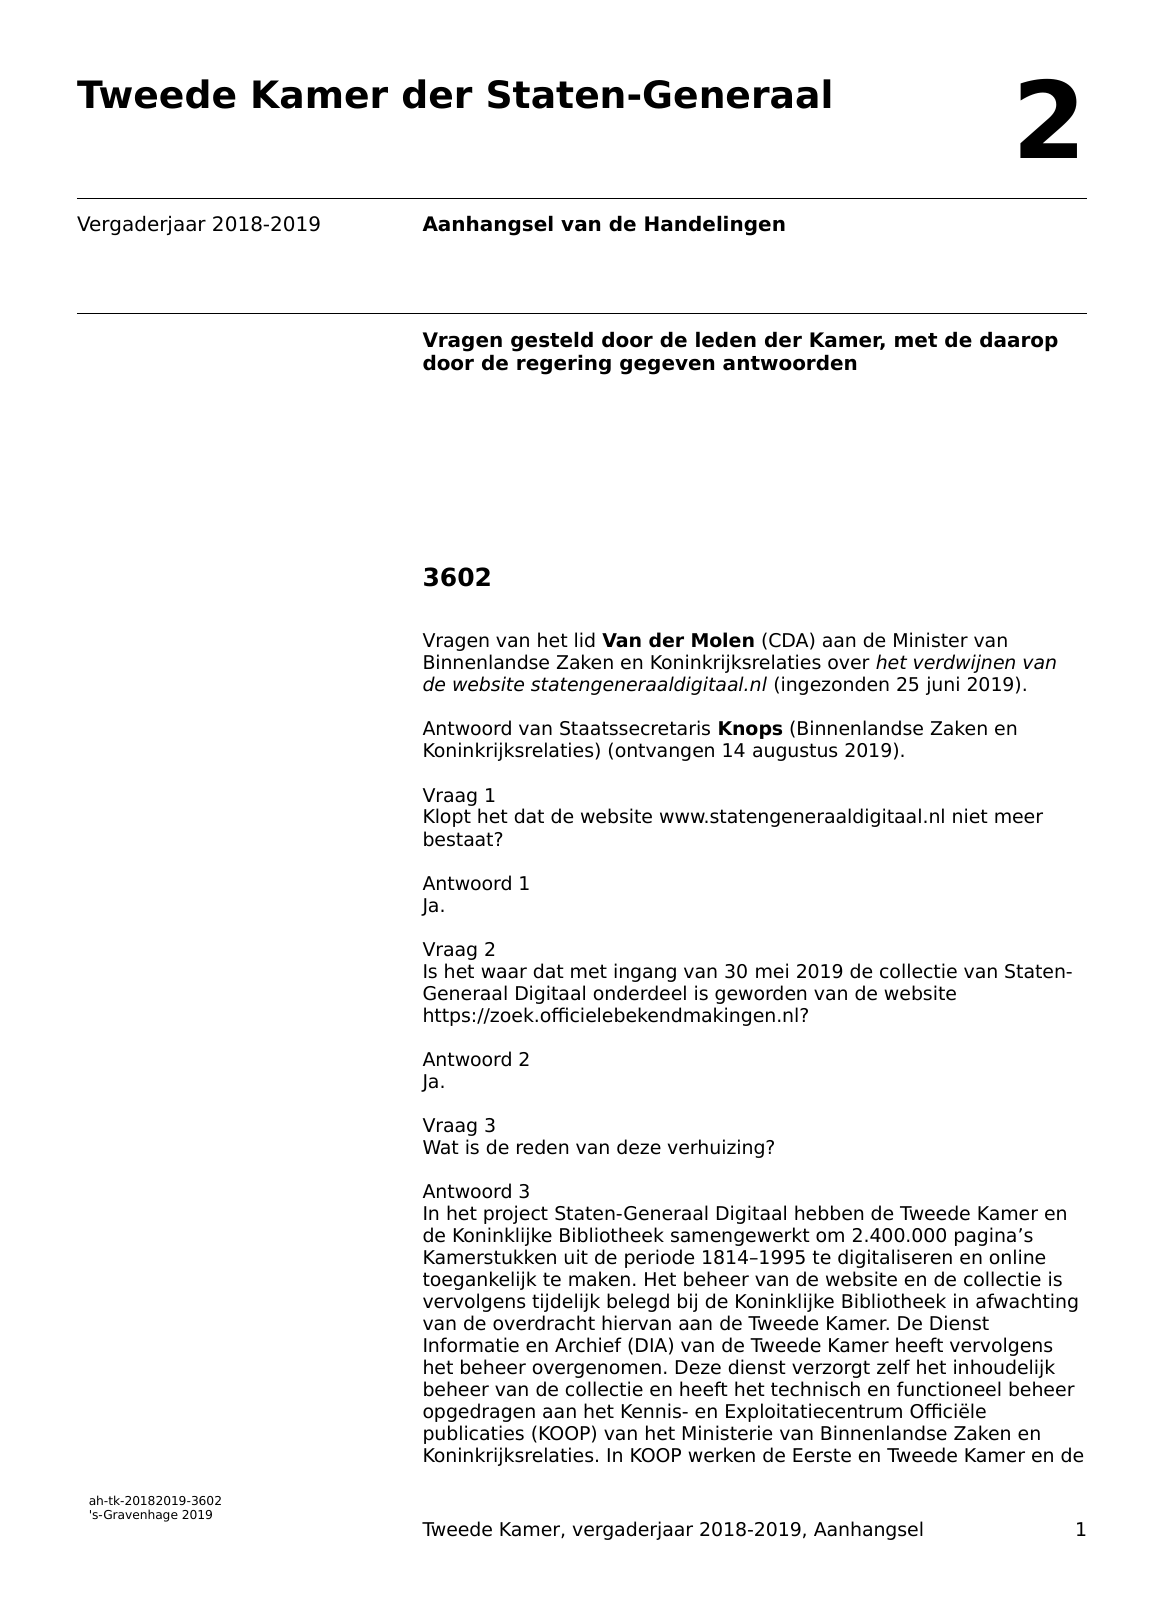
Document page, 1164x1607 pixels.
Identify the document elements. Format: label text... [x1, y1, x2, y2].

table_cell Vragen gesteld door de leden der Kamer, met de daarop door de regering gegeven antwoorden [422, 314, 1087, 375]
text In het project Staten-Generaal Digitaal hebben de Tweede Kamer en de Koninklijke Bibliotheek samengewerkt om 2.400.000 pagina’s Kamerstukken uit de periode 1814–1995 te digitaliseren en online toegankelijk te maken. Het beheer van de website en de collectie is vervolgens tijdelijk belegd bij de Koninklijke Bibliotheek in afwachting van de overdracht hiervan aan de Tweede Kamer. De Dienst Informatie en Archief (DIA) van de Tweede Kamer heeft vervolgens het beheer overgenomen. Deze dienst verzorgt zelf het inhoudelijk beheer van de collectie en heeft het technisch en functioneel beheer opgedragen aan het Kennis- en Exploitatiecentrum Officiële publicaties (KOOP) van het Ministerie van Binnenlandse Zaken en Koninkrijksrelaties. In KOOP werken de Eerste en Tweede Kamer en de [422, 1203, 1087, 1467]
table_header 2 [886, 59, 1087, 198]
table_cell Vergaderjaar 2018-2019 [77, 199, 422, 313]
text ah-tk-20182019-3602 [88, 1494, 323, 1508]
table_header Tweede Kamer der Staten-Generaal [77, 59, 886, 198]
table_cell [77, 314, 422, 375]
text 3602 [422, 563, 1087, 592]
text Klopt het dat de website www.statengeneraaldigitaal.nl niet meer bestaat? [422, 806, 1087, 850]
text Vragen van het lid Van der Molen (CDA) aan de Minister van Binnenlandse Zaken en Koninkrijksrelaties over het verdwijnen van de website statengeneraaldigitaal.nl (ingezonden 25 juni 2019). [422, 630, 1087, 696]
text Is het waar dat met ingang van 30 mei 2019 de collectie van Staten-Generaal Digitaal onderdeel is geworden van de website https://zoek.officielebekendmakingen.nl? [422, 961, 1087, 1027]
text Antwoord van Staatssecretaris Knops (Binnenlandse Zaken en Koninkrijksrelaties) (ontvangen 14 augustus 2019). [422, 718, 1087, 762]
text Vraag 1 [422, 784, 1087, 806]
text Vraag 3 [422, 1115, 1087, 1137]
text 's-Gravenhage 2019 [88, 1508, 323, 1522]
text Antwoord 3 [422, 1181, 1087, 1203]
text Antwoord 2 [422, 1049, 1087, 1071]
table_cell Aanhangsel van de Handelingen [422, 199, 1087, 313]
text Vraag 2 [422, 939, 1087, 961]
text Antwoord 1 [422, 873, 1087, 894]
text Ja. [422, 1071, 1087, 1093]
text Ja. [422, 894, 1087, 917]
text Wat is de reden van deze verhuizing? [422, 1137, 1087, 1159]
